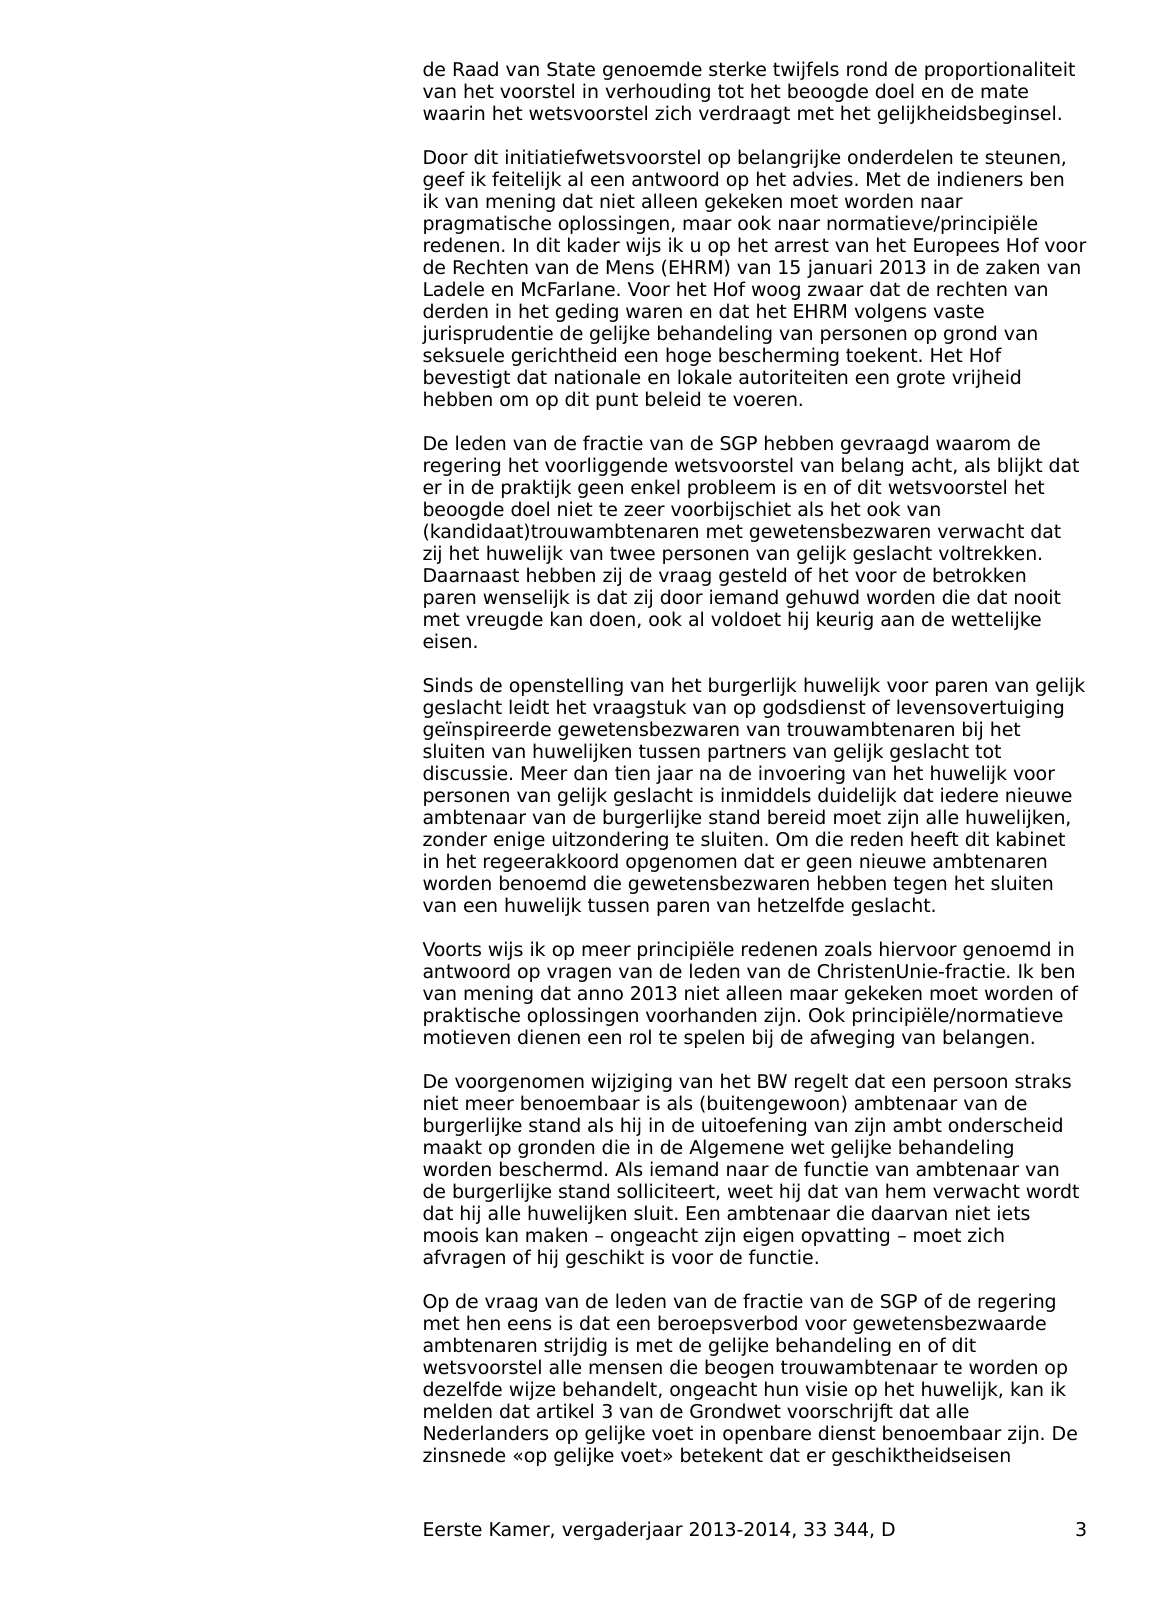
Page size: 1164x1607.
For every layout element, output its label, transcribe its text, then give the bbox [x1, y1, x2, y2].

text Sinds de openstelling van het burgerlijk huwelijk voor paren van gelijk geslacht leidt het vraagstuk van op godsdienst of levensovertuiging geïnspireerde gewetensbezwaren van trouwambtenaren bij het sluiten van huwelijken tussen partners van gelijk geslacht tot discussie. Meer dan tien jaar na de invoering van het huwelijk voor personen van gelijk geslacht is inmiddels duidelijk dat iedere nieuwe ambtenaar van de burgerlijke stand bereid moet zijn alle huwelijken, zonder enige uitzondering te sluiten. Om die reden heeft dit kabinet in het regeerakkoord opgenomen dat er geen nieuwe ambtenaren worden benoemd die gewetensbezwaren hebben tegen het sluiten van een huwelijk tussen paren van hetzelfde geslacht. [422, 675, 1087, 917]
text De voorgenomen wijziging van het BW regelt dat een persoon straks niet meer benoembaar is als (buitengewoon) ambtenaar van de burgerlijke stand als hij in de uitoefening van zijn ambt onderscheid maakt op gronden die in de Algemene wet gelijke behandeling worden beschermd. Als iemand naar de functie van ambtenaar van de burgerlijke stand solliciteert, weet hij dat van hem verwacht wordt dat hij alle huwelijken sluit. Een ambtenaar die daarvan niet iets moois kan maken – ongeacht zijn eigen opvatting – moet zich afvragen of hij geschikt is voor de functie. [422, 1071, 1087, 1269]
text Voorts wijs ik op meer principiële redenen zoals hiervoor genoemd in antwoord op vragen van de leden van de ChristenUnie-fractie. Ik ben van mening dat anno 2013 niet alleen maar gekeken moet worden of praktische oplossingen voorhanden zijn. Ook principiële/normatieve motieven dienen een rol te spelen bij de afweging van belangen. [422, 939, 1087, 1049]
text de Raad van State genoemde sterke twijfels rond de proportionaliteit van het voorstel in verhouding tot het beoogde doel en de mate waarin het wetsvoorstel zich verdraagt met het gelijkheidsbeginsel. [422, 59, 1087, 125]
text Op de vraag van de leden van de fractie van de SGP of de regering met hen eens is dat een beroepsverbod voor gewetensbezwaarde ambtenaren strijdig is met de gelijke behandeling en of dit wetsvoorstel alle mensen die beogen trouwambtenaar te worden op dezelfde wijze behandelt, ongeacht hun visie op het huwelijk, kan ik melden dat artikel 3 van de Grondwet voorschrijft dat alle Nederlanders op gelijke voet in openbare dienst benoembaar zijn. De zinsnede «op gelijke voet» betekent dat er geschiktheidseisen [422, 1291, 1087, 1467]
text Door dit initiatiefwetsvoorstel op belangrijke onderdelen te steunen, geef ik feitelijk al een antwoord op het advies. Met de indieners ben ik van mening dat niet alleen gekeken moet worden naar pragmatische oplossingen, maar ook naar normatieve/principiële redenen. In dit kader wijs ik u op het arrest van het Europees Hof voor de Rechten van de Mens (EHRM) van 15 januari 2013 in de zaken van Ladele en McFarlane. Voor het Hof woog zwaar dat de rechten van derden in het geding waren en dat het EHRM volgens vaste jurisprudentie de gelijke behandeling van personen op grond van seksuele gerichtheid een hoge bescherming toekent. Het Hof bevestigt dat nationale en lokale autoriteiten een grote vrijheid hebben om op dit punt beleid te voeren. [422, 147, 1087, 411]
text De leden van de fractie van de SGP hebben gevraagd waarom de regering het voorliggende wetsvoorstel van belang acht, als blijkt dat er in de praktijk geen enkel probleem is en of dit wetsvoorstel het beoogde doel niet te zeer voorbijschiet als het ook van (kandidaat)trouwambtenaren met gewetensbezwaren verwacht dat zij het huwelijk van twee personen van gelijk geslacht voltrekken. Daarnaast hebben zij de vraag gesteld of het voor de betrokken paren wenselijk is dat zij door iemand gehuwd worden die dat nooit met vreugde kan doen, ook al voldoet hij keurig aan de wettelijke eisen. [422, 433, 1087, 653]
